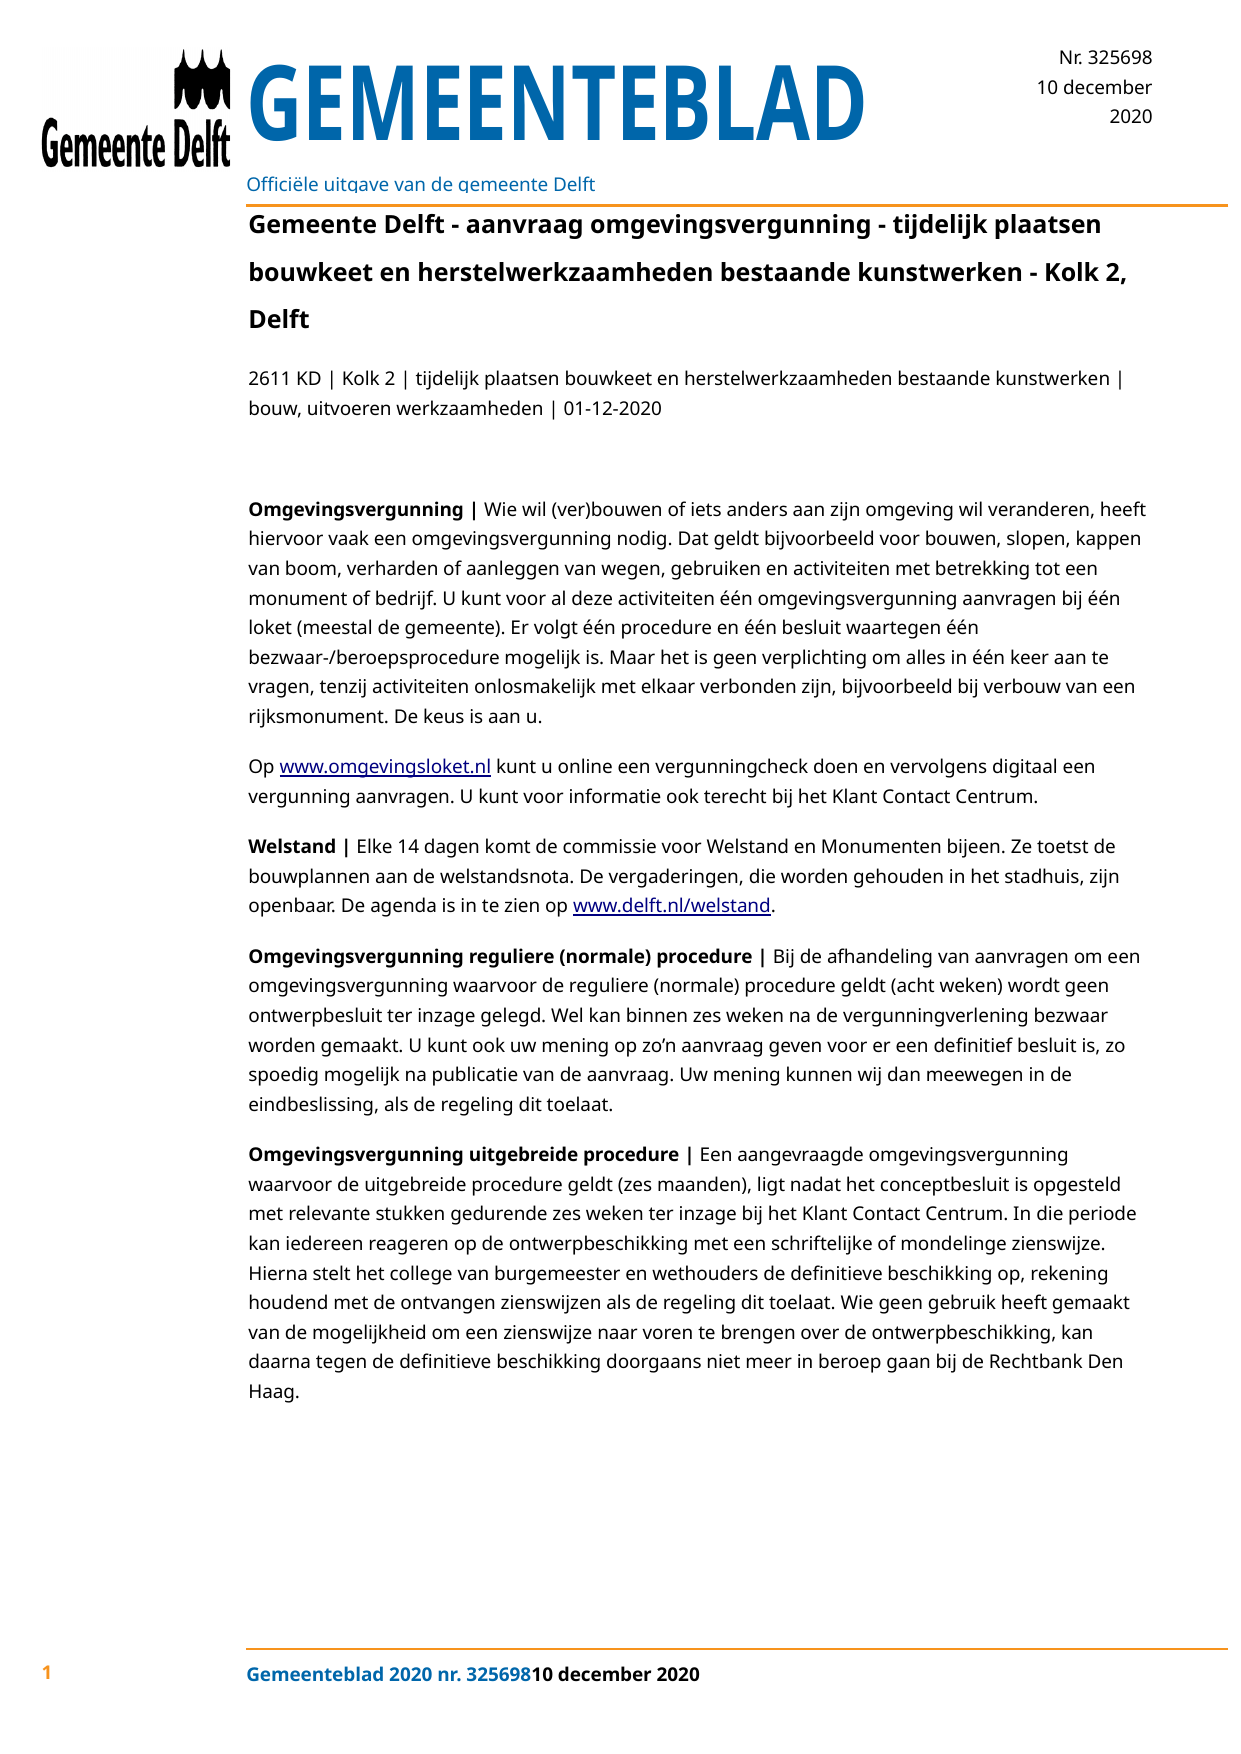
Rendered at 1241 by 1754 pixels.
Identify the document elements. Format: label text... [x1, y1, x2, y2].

text Gemeente Delft - aanvraag omgevingsvergunning - tijdelijk plaatsen bouwkeet en herstelwerkzaamheden bestaande kunstwerken - Kolk 2, Delft [248, 207, 1152, 336]
picture [41, 47, 231, 172]
text Omgevingsvergunning | Wie wil (ver)bouwen of iets anders aan zijn omgeving wil veranderen, heeft hiervoor vaak een omgevingsvergunning nodig. Dat geldt bijvoorbeeld voor bouwen, slopen, kappen van boom, verharden of aanleggen van wegen, gebruiken en activiteiten met betrekking tot een monument of bedrijf. U kunt voor al deze activiteiten één omgevingsvergunning aanvragen bij één loket (meestal de gemeente). Er volgt één procedure en één besluit waartegen één bezwaar-/beroepsprocedure mogelijk is. Maar het is geen verplichting om alles in één keer aan te vragen, tenzij activiteiten onlosmakelijk met elkaar verbonden zijn, bijvoorbeeld bij verbouw van een rijksmonument. De keus is aan u. [248, 496, 1152, 729]
text Op www.omgevingsloket.nl kunt u online een vergunningcheck doen en vervolgens digitaal een vergunning aanvragen. U kunt voor informatie ook terecht bij het Klant Contact Centrum. [248, 753, 1152, 809]
text Omgevingsvergunning uitgebreide procedure | Een aangevraagde omgevingsvergunning waarvoor de uitgebreide procedure geldt (zes maanden), ligt nadat het conceptbesluit is opgesteld met relevante stukken gedurende zes weken ter inzage bij het Klant Contact Centrum. In die periode kan iedereen reageren op de ontwerpbeschikking met een schriftelijke of mondelinge zienswijze. Hierna stelt het college van burgemeester en wethouders de definitieve beschikking op, rekening houdend met de ontvangen zienswijzen als de regeling dit toelaat. Wie geen gebruik heeft gemaakt van de mogelijkheid om een zienswijze naar voren te brengen over de ontwerpbeschikking, kan daarna tegen de definitieve beschikking doorgaans niet meer in beroep gaan bij de Rechtbank Den Haag. [248, 1141, 1152, 1404]
text Omgevingsvergunning reguliere (normale) procedure | Bij de afhandeling van aanvragen om een omgevingsvergunning waarvoor de reguliere (normale) procedure geldt (acht weken) wordt geen ontwerpbesluit ter inzage gelegd. Wel kan binnen zes weken na de vergunningverlening bezwaar worden gemaakt. U kunt ook uw mening op zo’n aanvraag geven voor er een definitief besluit is, zo spoedig mogelijk na publicatie van de aanvraag. Uw mening kunnen wij dan meewegen in de eindbeslissing, als de regeling dit toelaat. [248, 943, 1152, 1117]
text Welstand | Elke 14 dagen komt de commissie voor Welstand en Monumenten bijeen. Ze toetst de bouwplannen aan de welstandsnota. De vergaderingen, die worden gehouden in het stadhuis, zijn openbaar. De agenda is in te zien op www.delft.nl/welstand. [248, 833, 1152, 918]
text 2611 KD | Kolk 2 | tijdelijk plaatsen bouwkeet en herstelwerkzaamheden bestaande kunstwerken | bouw, uitvoeren werkzaamheden | 01-12-2020 [248, 366, 1152, 421]
